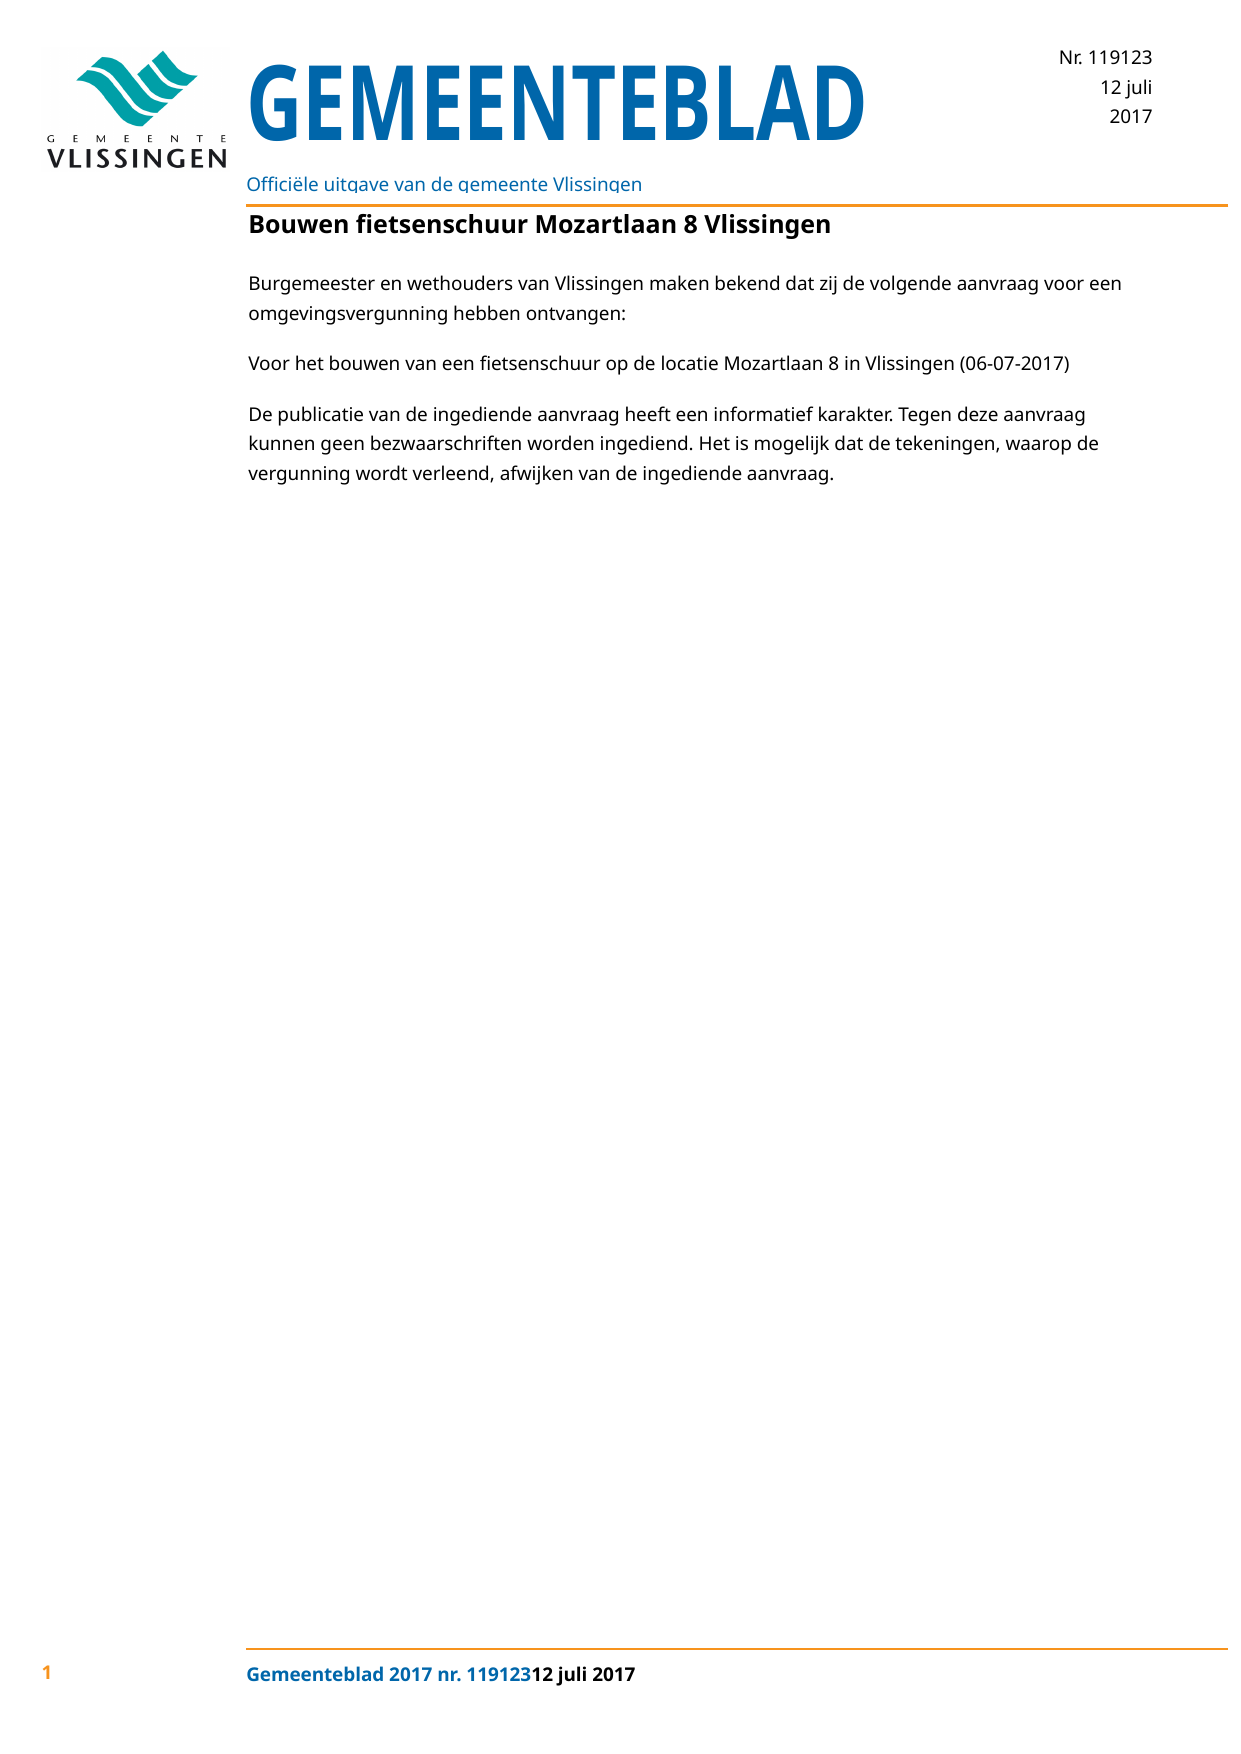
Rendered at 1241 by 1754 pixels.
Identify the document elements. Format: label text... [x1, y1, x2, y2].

text Bouwen fietsenschuur Mozartlaan 8 Vlissingen [248, 207, 1152, 241]
text Burgemeester en wethouders van Vlissingen maken bekend dat zij de volgende aanvraag voor een omgevingsvergunning hebben ontvangen: [248, 270, 1152, 326]
picture [41, 47, 231, 172]
text Voor het bouwen van een fietsenschuur op de locatie Mozartlaan 8 in Vlissingen (06-07-2017) [248, 350, 1152, 376]
text De publicatie van de ingediende aanvraag heeft een informatief karakter. Tegen deze aanvraag kunnen geen bezwaarschriften worden ingediend. Het is mogelijk dat de tekeningen, waarop de vergunning wordt verleend, afwijken van de ingediende aanvraag. [248, 401, 1152, 486]
